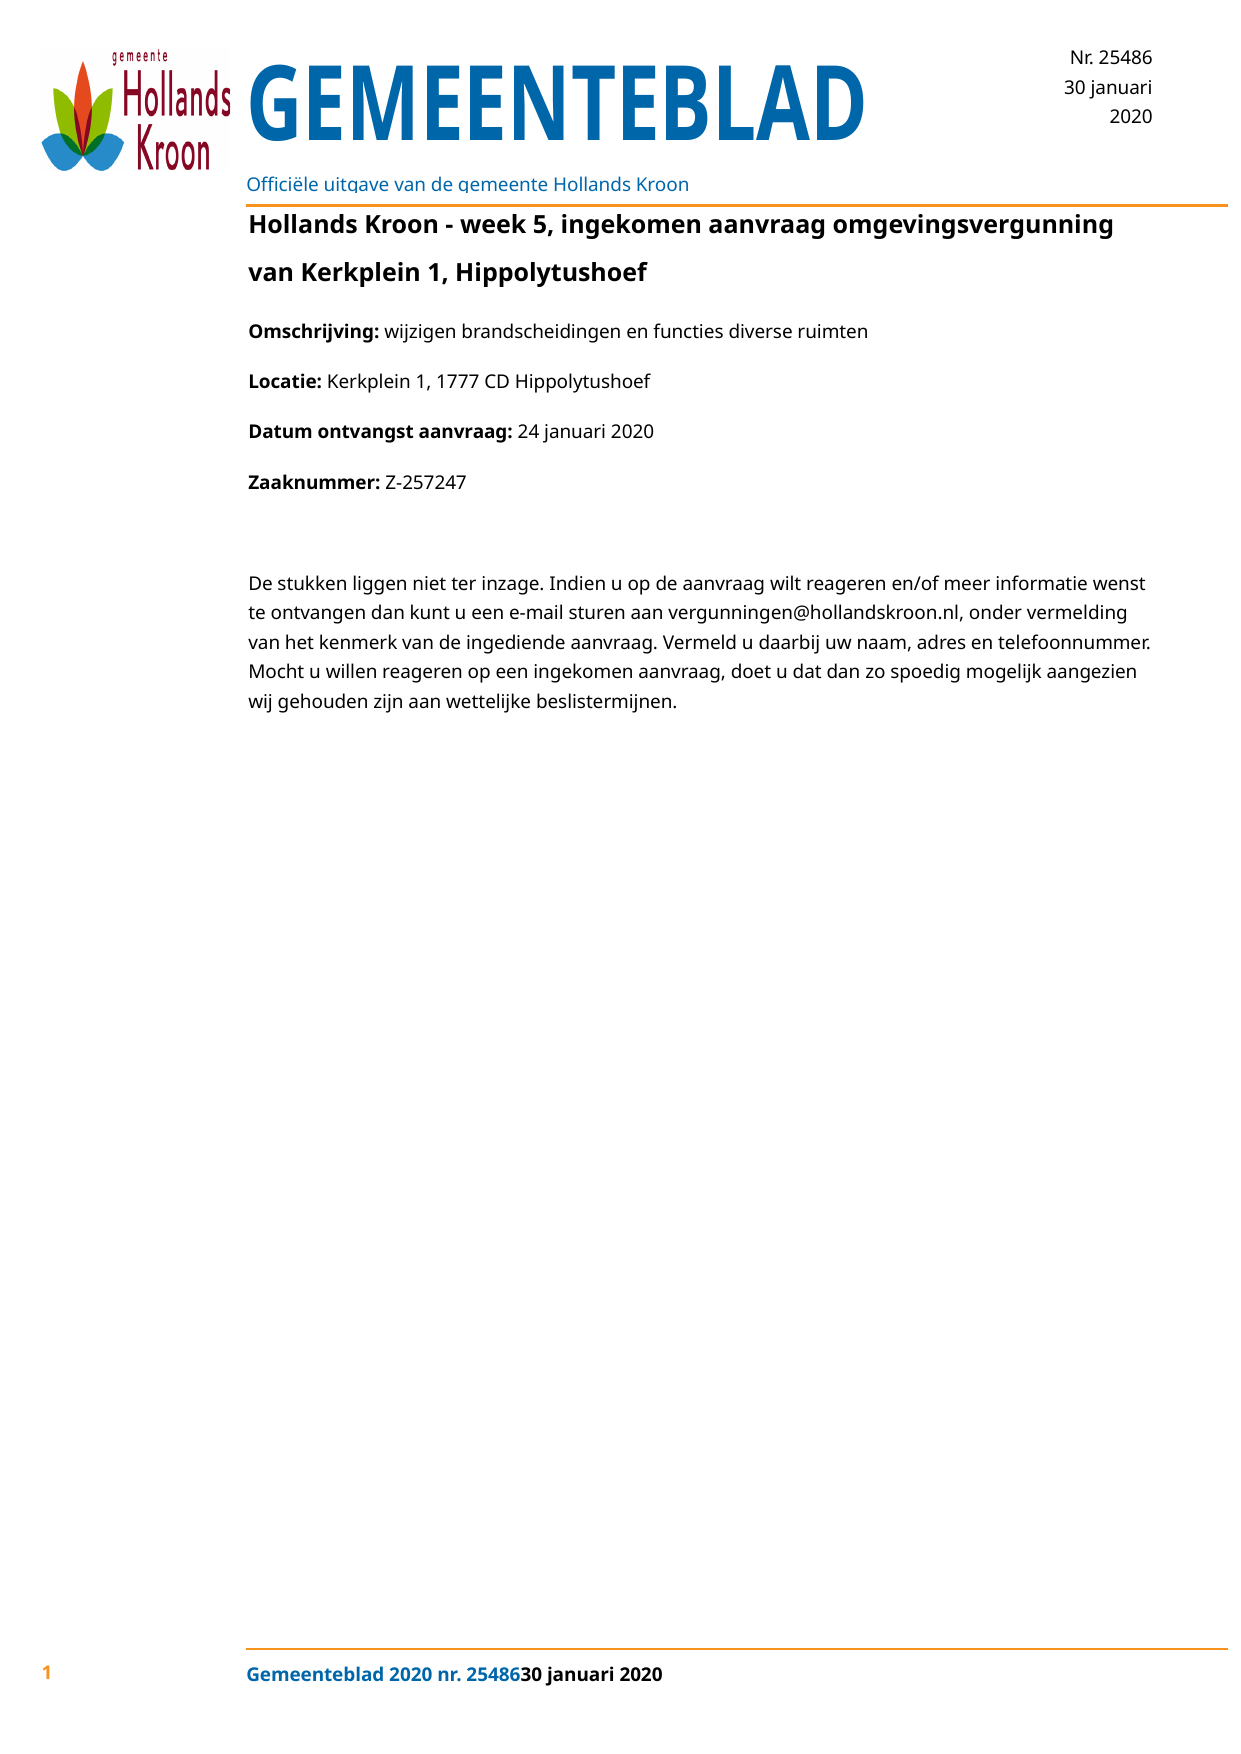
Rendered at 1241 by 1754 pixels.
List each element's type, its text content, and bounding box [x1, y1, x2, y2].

text De stukken liggen niet ter inzage. Indien u op de aanvraag wilt reageren en/of meer informatie wenst te ontvangen dan kunt u een e-mail sturen aan vergunningen@hollandskroon.nl, onder vermelding van het kenmerk van de ingediende aanvraag. Vermeld u daarbij uw naam, adres en telefoonnummer. Mocht u willen reageren op een ingekomen aanvraag, doet u dat dan zo spoedig mogelijk aangezien wij gehouden zijn aan wettelijke beslistermijnen. [248, 570, 1152, 714]
text Hollands Kroon - week 5, ingekomen aanvraag omgevingsvergunning van Kerkplein 1, Hippolytushoef [248, 207, 1152, 288]
picture [41, 47, 231, 172]
text Locatie: Kerkplein 1, 1777 CD Hippolytushoef [248, 368, 1152, 394]
text Zaaknummer: Z-257247 [248, 469, 1152, 495]
text Datum ontvangst aanvraag: 24 januari 2020 [248, 419, 1152, 444]
text Omschrijving: wijzigen brandscheidingen en functies diverse ruimten [248, 318, 1152, 344]
